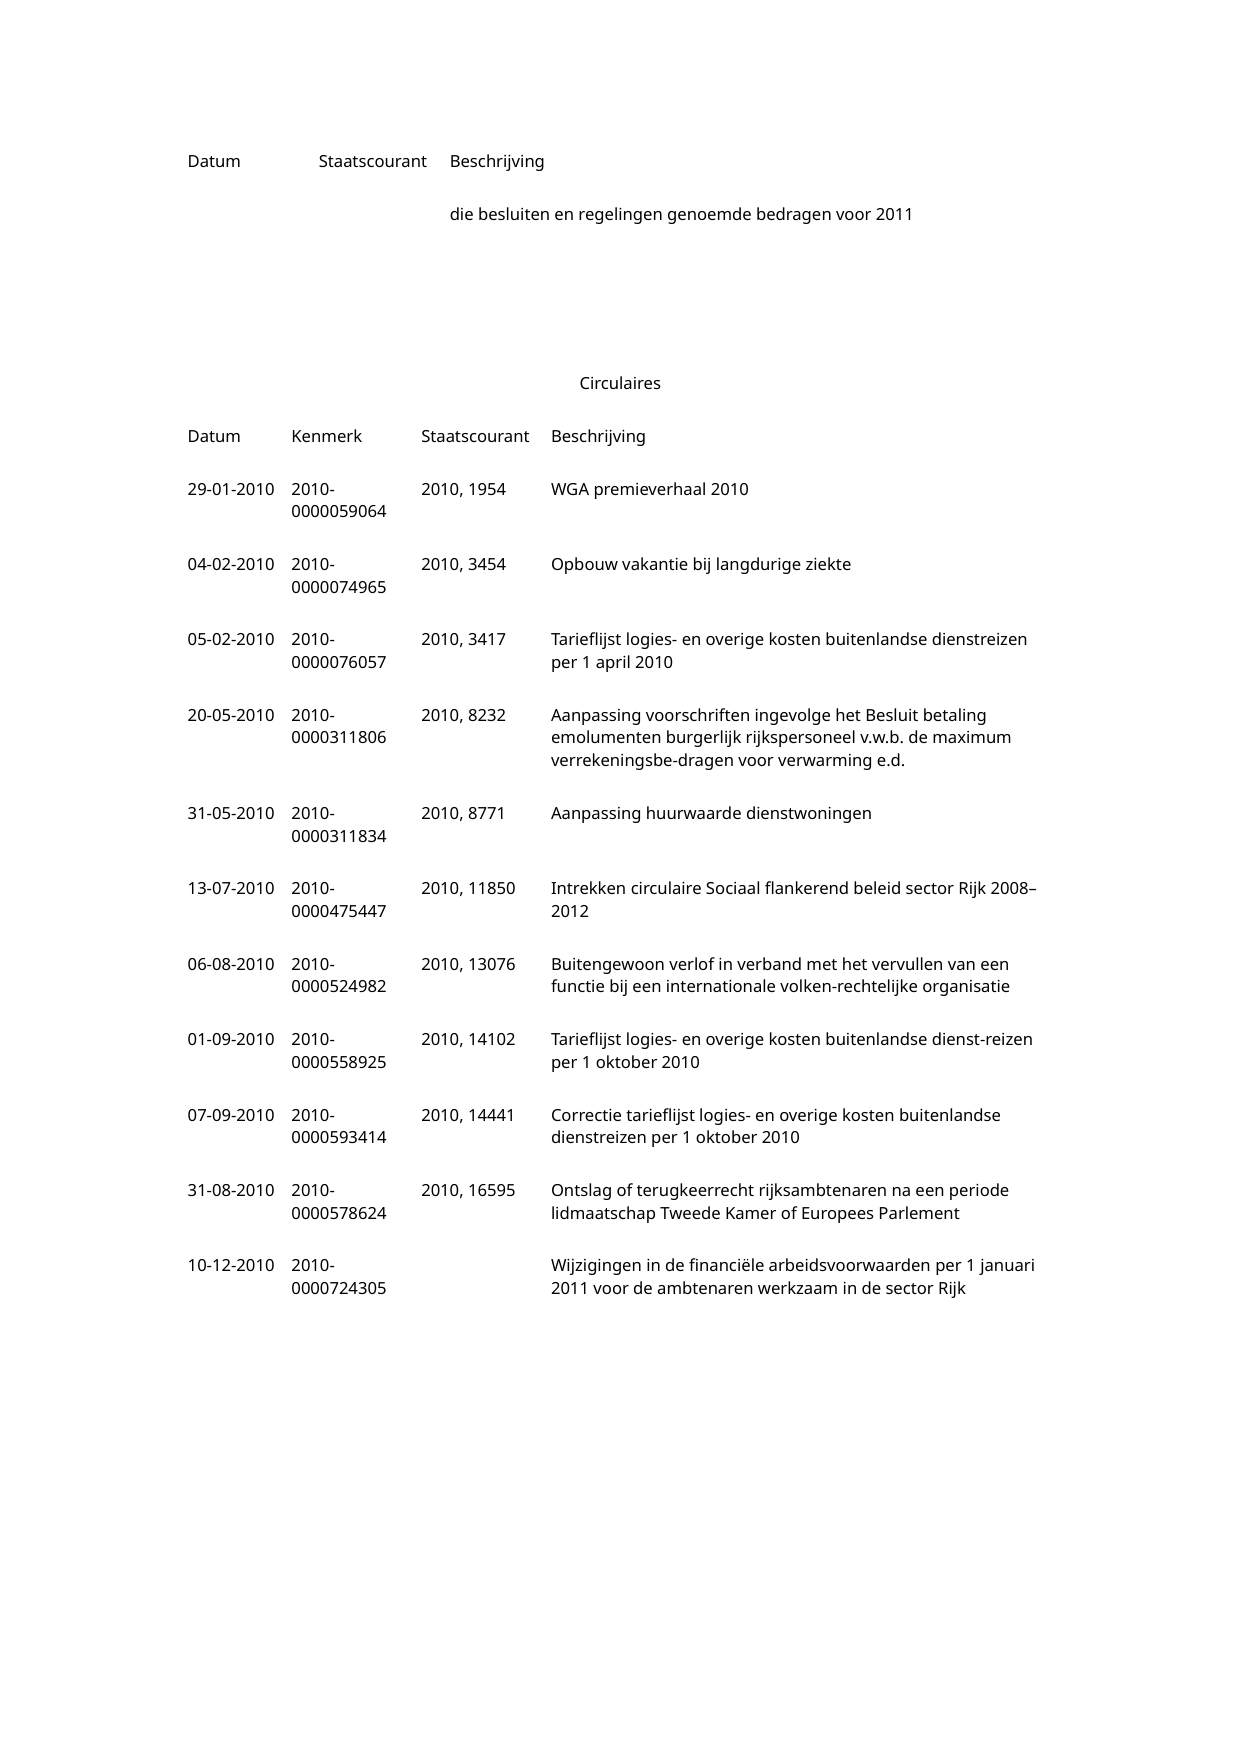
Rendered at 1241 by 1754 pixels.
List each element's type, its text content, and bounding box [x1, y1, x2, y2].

table_header Beschrijving [450, 150, 1053, 203]
table_cell 07-09-2010 [188, 1103, 291, 1179]
table_cell 2010-0000076057 [291, 628, 421, 703]
table_cell [188, 203, 318, 255]
table_cell 06-08-2010 [188, 953, 291, 1028]
table_cell 2010-0000524982 [291, 953, 421, 1028]
table_cell 2010-0000311834 [291, 802, 421, 877]
table_cell Buitengewoon verlof in verband met het vervullen van een functie bij een internationale volken-rechtelijke organisatie [551, 953, 1053, 1028]
table_cell die besluiten en regelingen genoemde bedragen voor 2011 [450, 203, 1053, 255]
table_cell 2010-0000593414 [291, 1103, 421, 1179]
table_cell Staatscourant [421, 425, 551, 477]
table_cell Correctie tarieflijst logies- en overige kosten buitenlandse dienstreizen per 1 oktober 2010 [551, 1103, 1053, 1179]
table_cell Kenmerk [291, 425, 421, 477]
table_cell Wijzigingen in de financiële arbeidsvoorwaarden per 1 januari 2011 voor de ambtenaren werkzaam in de sector Rijk [551, 1254, 1053, 1329]
table_cell Intrekken circulaire Sociaal flankerend beleid sector Rijk 2008–2012 [551, 877, 1053, 952]
table_cell 2010-0000475447 [291, 877, 421, 952]
table_cell 2010-0000578624 [291, 1179, 421, 1254]
table_cell 29-01-2010 [188, 477, 291, 553]
table_cell Datum [188, 425, 291, 477]
table_cell 01-09-2010 [188, 1028, 291, 1103]
table_cell 31-08-2010 [188, 1179, 291, 1254]
table_cell Opbouw vakantie bij langdurige ziekte [551, 553, 1053, 628]
table_header Staatscourant [319, 150, 449, 203]
table_cell Aanpassing voorschriften ingevolge het Besluit betaling emolumenten burgerlijk rijkspersoneel v.w.b. de maximum verrekeningsbe-dragen voor verwarming e.d. [551, 704, 1053, 802]
table_cell WGA premieverhaal 2010 [551, 477, 1053, 553]
table_cell 31-05-2010 [188, 802, 291, 877]
table_cell 2010-0000558925 [291, 1028, 421, 1103]
table_cell 2010, 11850 [421, 877, 551, 952]
table_cell 2010, 13076 [421, 953, 551, 1028]
table_cell 2010-0000724305 [291, 1254, 421, 1329]
table_cell [319, 203, 449, 255]
table_cell 13-07-2010 [188, 877, 291, 952]
table_cell 20-05-2010 [188, 704, 291, 802]
table_cell 2010-0000311806 [291, 704, 421, 802]
table_cell Tarieflijst logies- en overige kosten buitenlandse dienstreizen per 1 april 2010 [551, 628, 1053, 703]
table_cell 2010, 8771 [421, 802, 551, 877]
table_cell 2010, 1954 [421, 477, 551, 553]
table_header Circulaires [188, 372, 1053, 424]
table_cell 10-12-2010 [188, 1254, 291, 1329]
table_cell 2010, 16595 [421, 1179, 551, 1254]
table_cell 2010, 14441 [421, 1103, 551, 1179]
table_cell [421, 1254, 551, 1329]
table_cell 05-02-2010 [188, 628, 291, 703]
table_cell 2010, 3417 [421, 628, 551, 703]
table_cell Beschrijving [551, 425, 1053, 477]
table_cell 2010-0000059064 [291, 477, 421, 553]
table_cell 2010, 8232 [421, 704, 551, 802]
table_cell Tarieflijst logies- en overige kosten buitenlandse dienst-reizen per 1 oktober 2010 [551, 1028, 1053, 1103]
table_cell 04-02-2010 [188, 553, 291, 628]
table_cell Aanpassing huurwaarde dienstwoningen [551, 802, 1053, 877]
table_cell 2010, 3454 [421, 553, 551, 628]
table_cell 2010, 14102 [421, 1028, 551, 1103]
table_cell 2010-0000074965 [291, 553, 421, 628]
table_cell Ontslag of terugkeerrecht rijksambtenaren na een periode lidmaatschap Tweede Kamer of Europees Parlement [551, 1179, 1053, 1254]
table_header Datum [188, 150, 318, 203]
